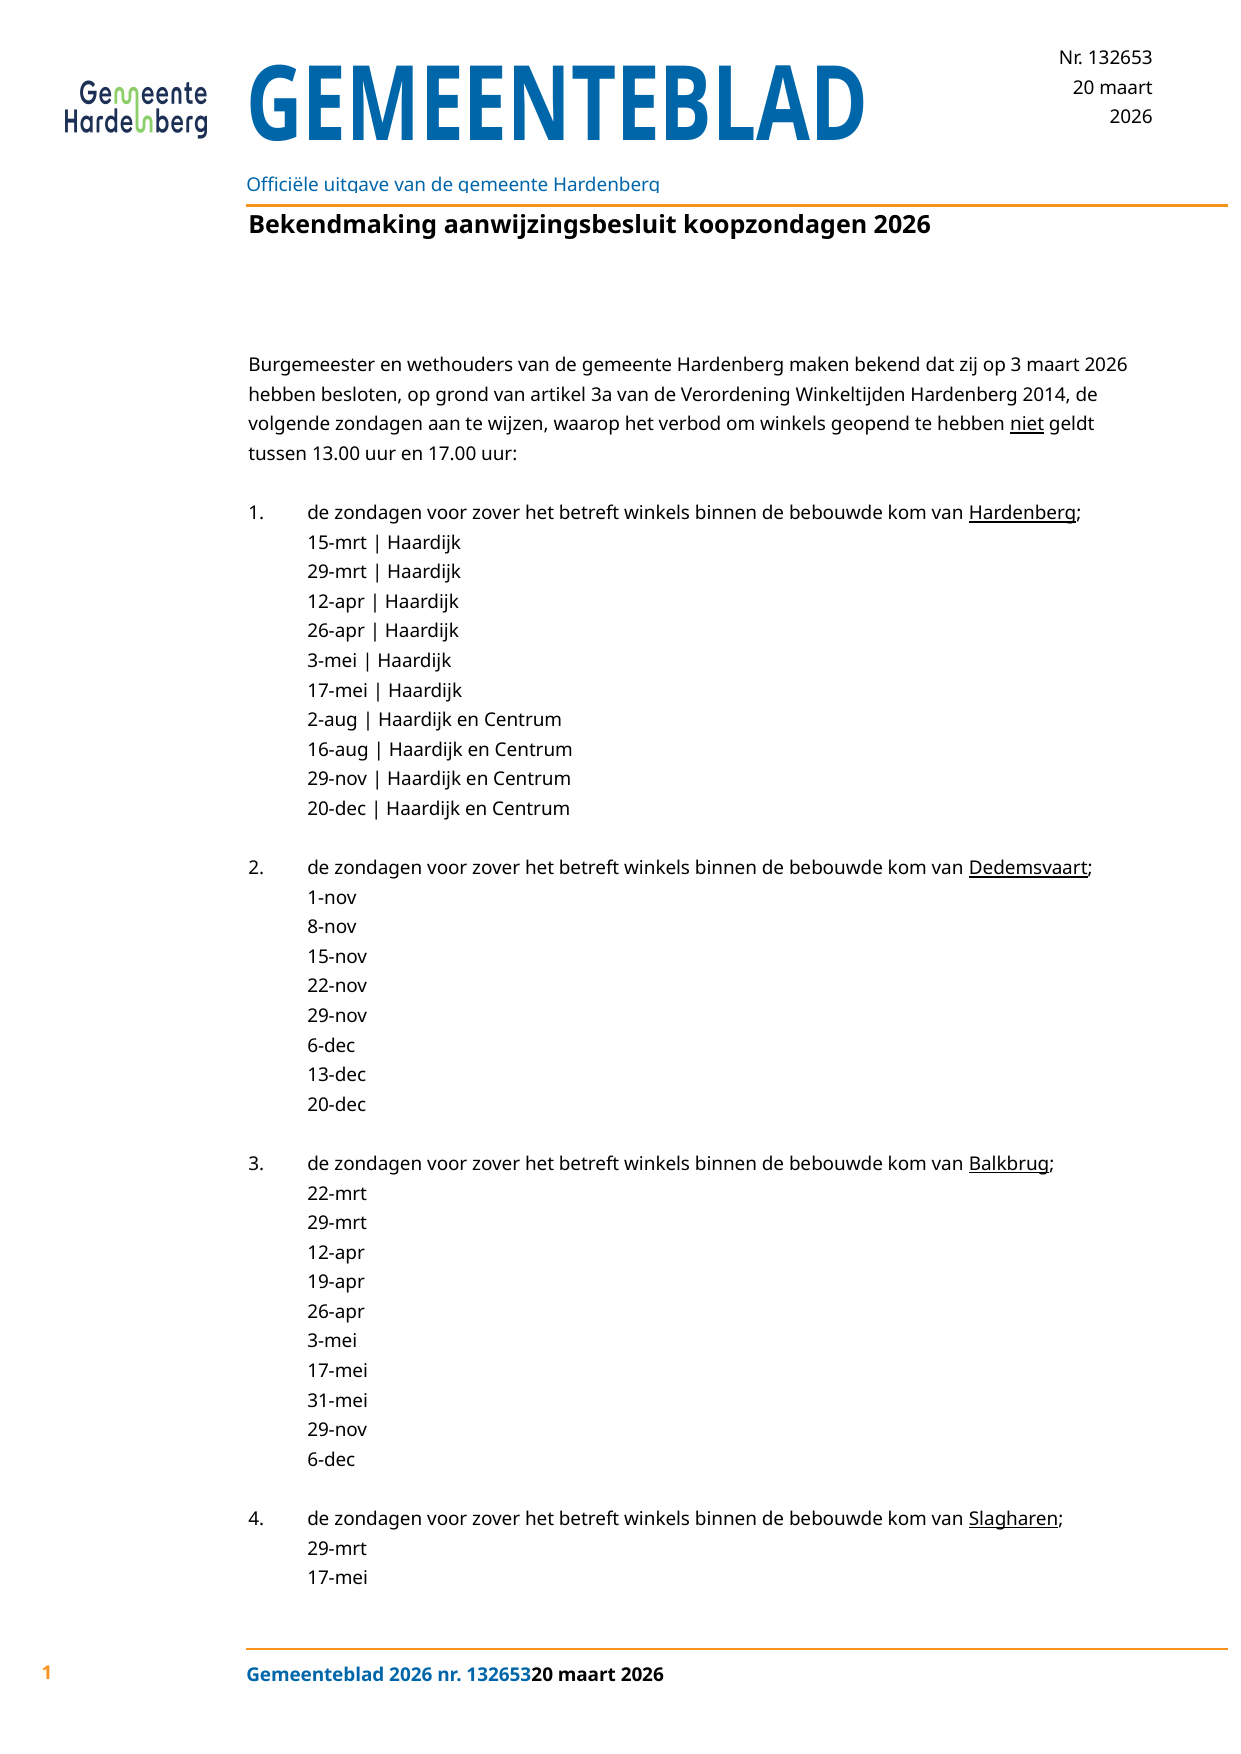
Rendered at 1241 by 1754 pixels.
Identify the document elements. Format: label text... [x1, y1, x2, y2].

list 16-aug | Haardijk en Centrum [248, 736, 1152, 762]
list 3-mei [248, 1328, 1152, 1353]
list 17-mei | Haardijk [248, 677, 1152, 702]
list 15-nov [248, 943, 1152, 969]
list 22-mrt [248, 1180, 1152, 1205]
list 26-apr [248, 1298, 1152, 1324]
list 17-mei [248, 1564, 1152, 1590]
list 29-nov [248, 1002, 1152, 1028]
list 6-dec [248, 1446, 1152, 1472]
list 20-dec | Haardijk en Centrum [248, 795, 1152, 821]
list 29-mrt | Haardijk [248, 558, 1152, 584]
list de zondagen voor zover het betreft winkels binnen de bebouwde kom van Dedemsvaart; [248, 854, 1152, 880]
list 8-nov [248, 913, 1152, 939]
list de zondagen voor zover het betreft winkels binnen de bebouwde kom van Balkbrug; [248, 1150, 1152, 1176]
list 29-nov | Haardijk en Centrum [248, 766, 1152, 791]
list 20-dec [248, 1091, 1152, 1117]
list 12-apr | Haardijk [248, 588, 1152, 614]
list 26-apr | Haardijk [248, 618, 1152, 643]
picture [41, 47, 231, 172]
list 13-dec [248, 1061, 1152, 1087]
list 31-mei [248, 1387, 1152, 1412]
list de zondagen voor zover het betreft winkels binnen de bebouwde kom van Hardenberg; [248, 499, 1152, 525]
list 17-mei [248, 1357, 1152, 1383]
list 22-nov [248, 973, 1152, 998]
list 15-mrt | Haardijk [248, 529, 1152, 554]
list 29-nov [248, 1416, 1152, 1442]
list de zondagen voor zover het betreft winkels binnen de bebouwde kom van Slagharen; [248, 1505, 1152, 1531]
list 12-apr [248, 1239, 1152, 1264]
text Bekendmaking aanwijzingsbesluit koopzondagen 2026 [248, 207, 1152, 241]
list 2-aug | Haardijk en Centrum [248, 706, 1152, 732]
list 29-mrt [248, 1535, 1152, 1560]
list 19-apr [248, 1268, 1152, 1294]
list 1-nov [248, 884, 1152, 909]
list 6-dec [248, 1032, 1152, 1057]
list 3-mei | Haardijk [248, 647, 1152, 673]
text Burgemeester en wethouders van de gemeente Hardenberg maken bekend dat zij op 3 maart 2026 hebben besloten, op grond van artikel 3a van de Verordening Winkeltijden Hardenberg 2014, de volgende zondagen aan te wijzen, waarop het verbod om winkels geopend te hebben niet geldt tussen 13.00 uur en 17.00 uur: [248, 351, 1152, 466]
list 29-mrt [248, 1209, 1152, 1235]
